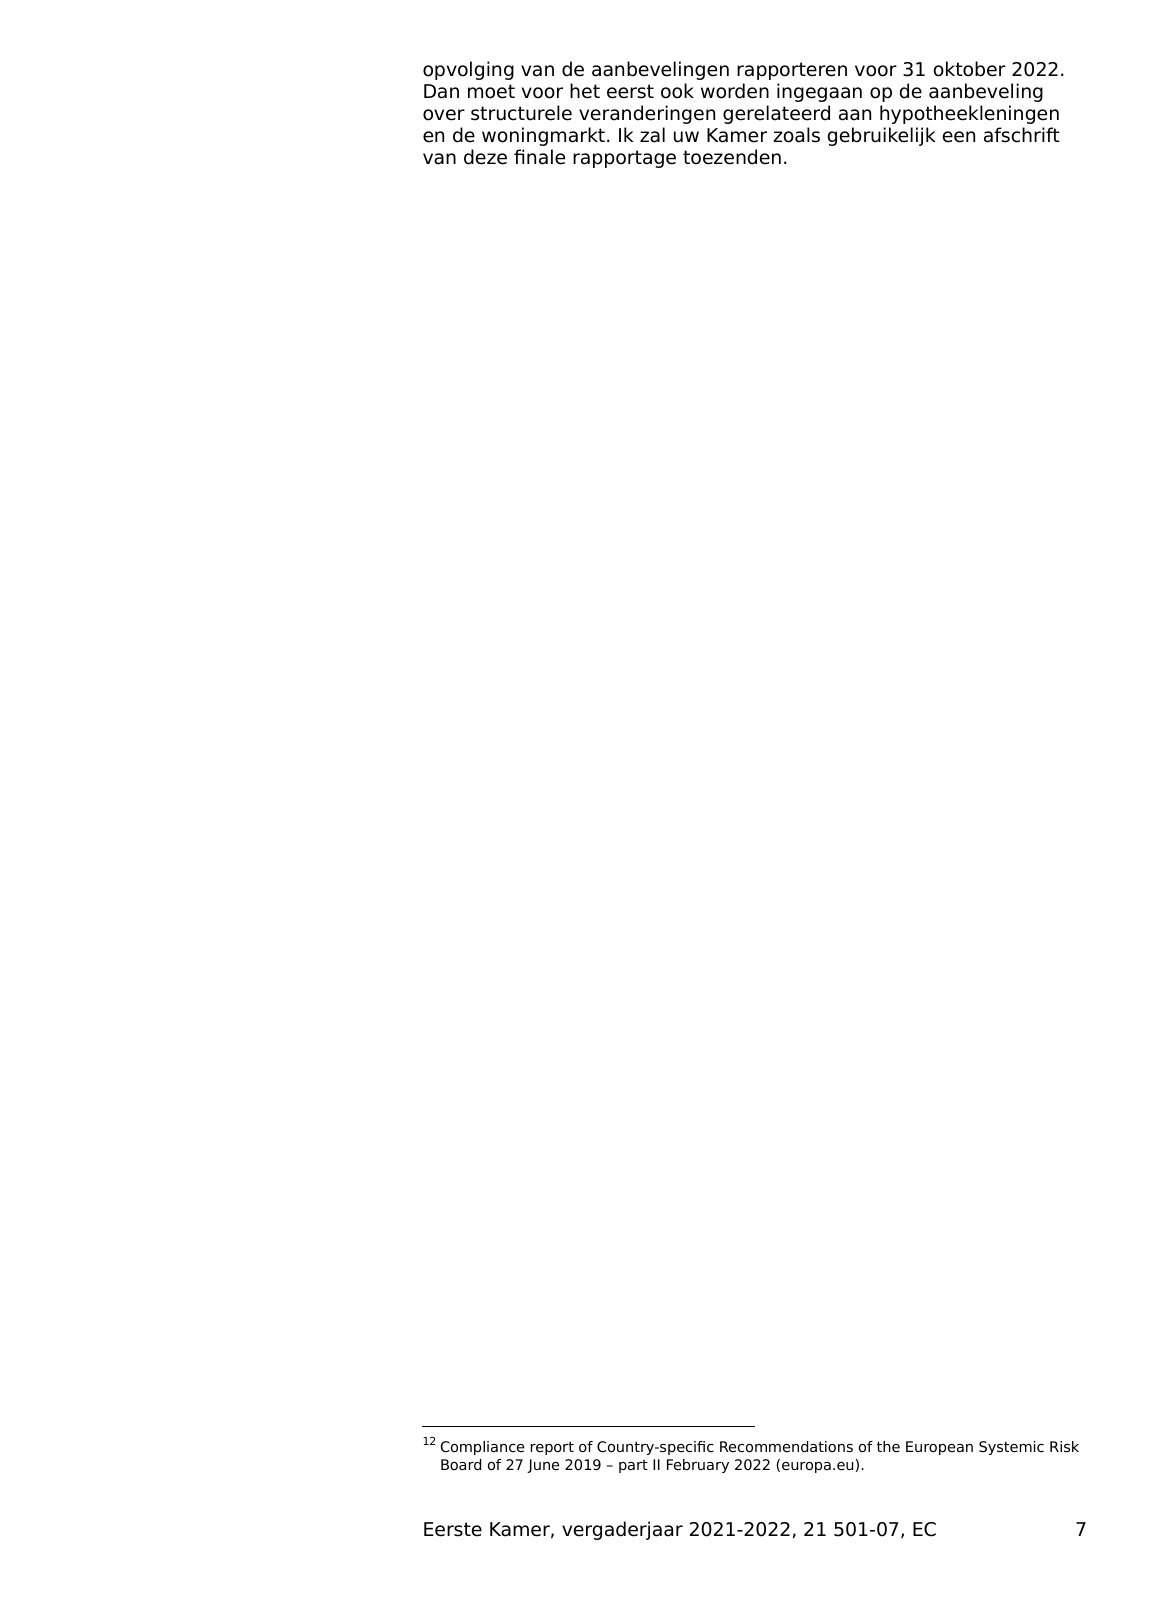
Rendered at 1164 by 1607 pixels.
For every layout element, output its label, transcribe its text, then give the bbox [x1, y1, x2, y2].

text opvolging van de aanbevelingen rapporteren voor 31 oktober 2022. Dan moet voor het eerst ook worden ingegaan op de aanbeveling over structurele veranderingen gerelateerd aan hypotheekleningen en de woningmarkt. Ik zal uw Kamer zoals gebruikelijk een afschrift van deze finale rapportage toezenden. [422, 59, 1087, 169]
text Compliance report of Country-specific Recommendations of the European Systemic Risk Board of 27 June 2019 – part II February 2022 (europa.eu). [422, 1435, 1087, 1474]
